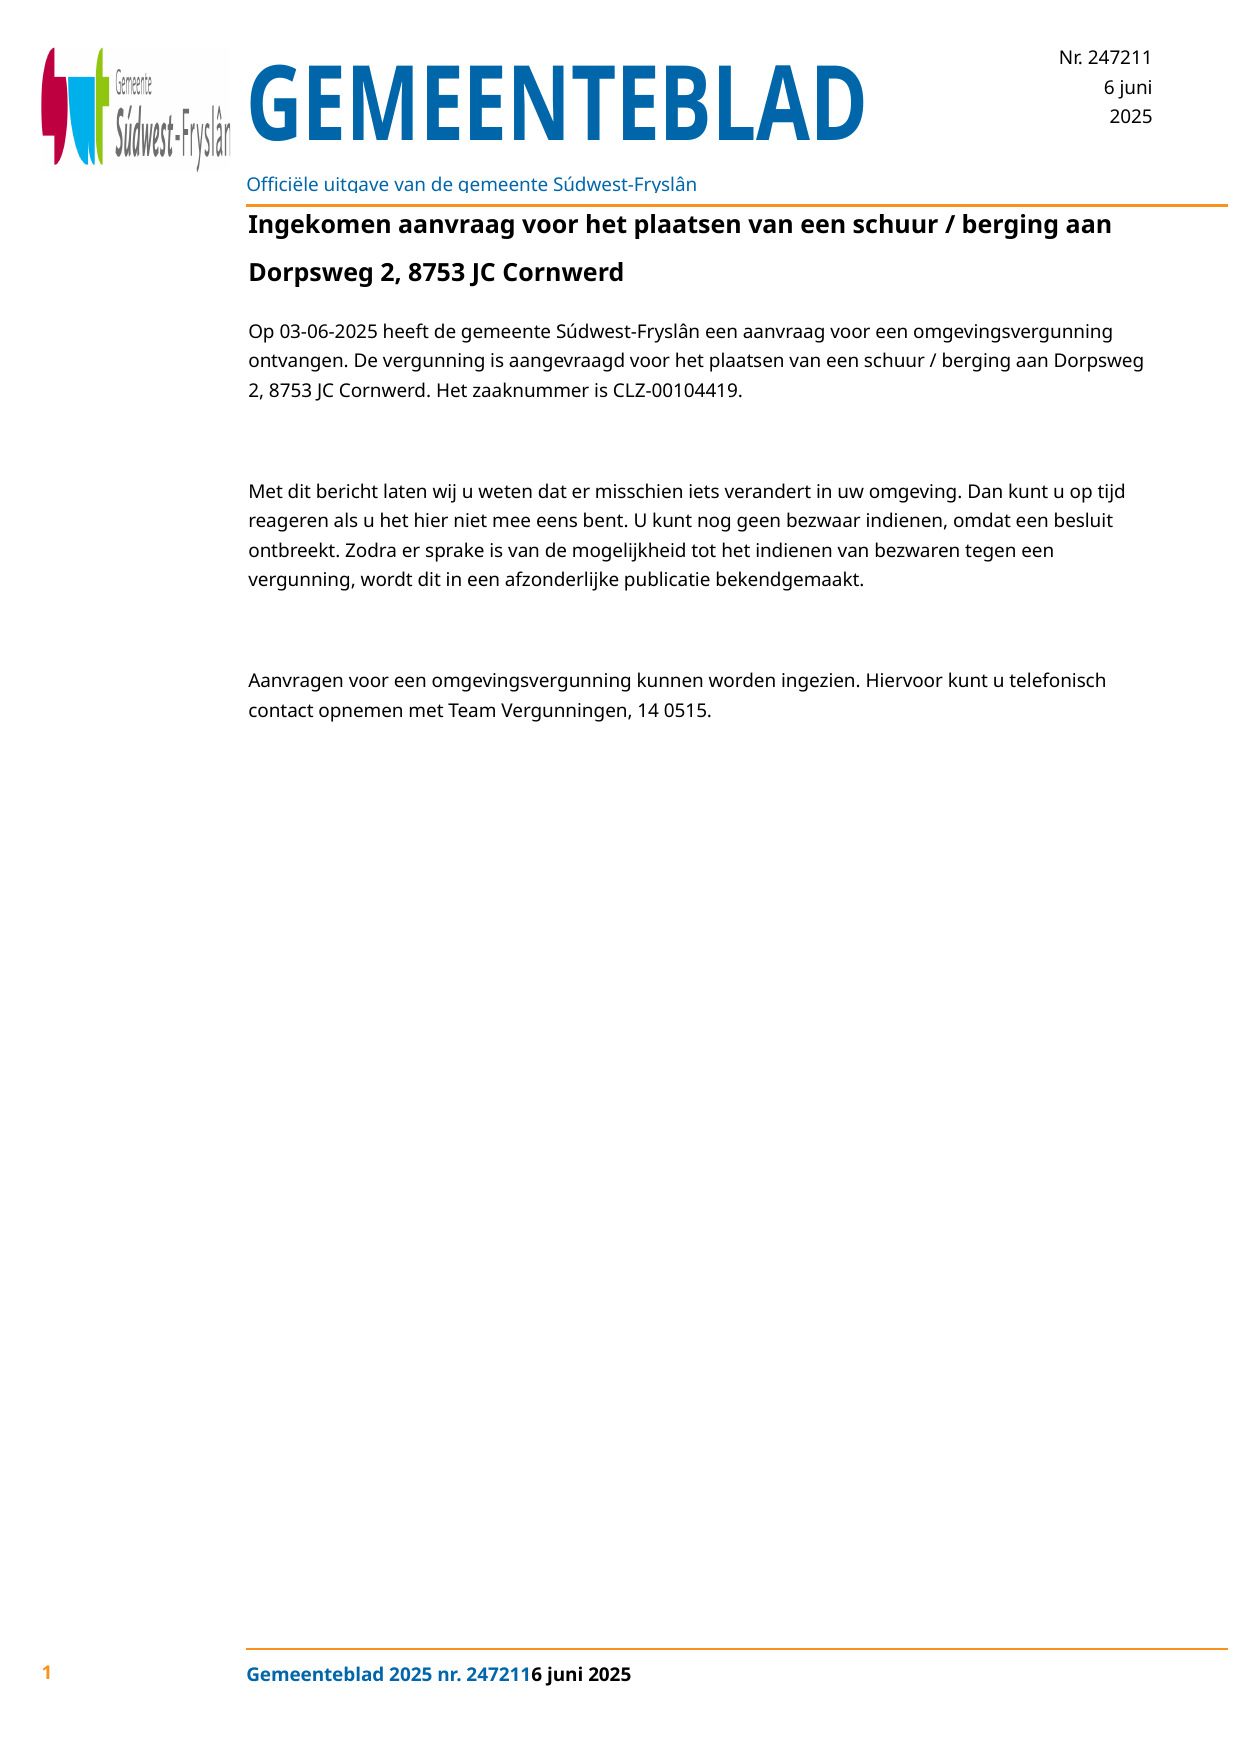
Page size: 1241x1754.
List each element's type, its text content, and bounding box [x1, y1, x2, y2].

picture [41, 47, 231, 172]
text Op 03-06-2025 heeft de gemeente Súdwest-Fryslân een aanvraag voor een omgevingsvergunning ontvangen. De vergunning is aangevraagd voor het plaatsen van een schuur / berging aan Dorpsweg 2, 8753 JC Cornwerd. Het zaaknummer is CLZ-00104419. [248, 318, 1152, 403]
text Ingekomen aanvraag voor het plaatsen van een schuur / berging aan Dorpsweg 2, 8753 JC Cornwerd [248, 207, 1152, 288]
text Aanvragen voor een omgevingsvergunning kunnen worden ingezien. Hiervoor kunt u telefonisch contact opnemen met Team Vergunningen, 14 0515. [248, 667, 1152, 723]
text Met dit bericht laten wij u weten dat er misschien iets verandert in uw omgeving. Dan kunt u op tijd reageren als u het hier niet mee eens bent. U kunt nog geen bezwaar indienen, omdat een besluit ontbreekt. Zodra er sprake is van de mogelijkheid tot het indienen van bezwaren tegen een vergunning, wordt dit in een afzonderlijke publicatie bekendgemaakt. [248, 478, 1152, 592]
